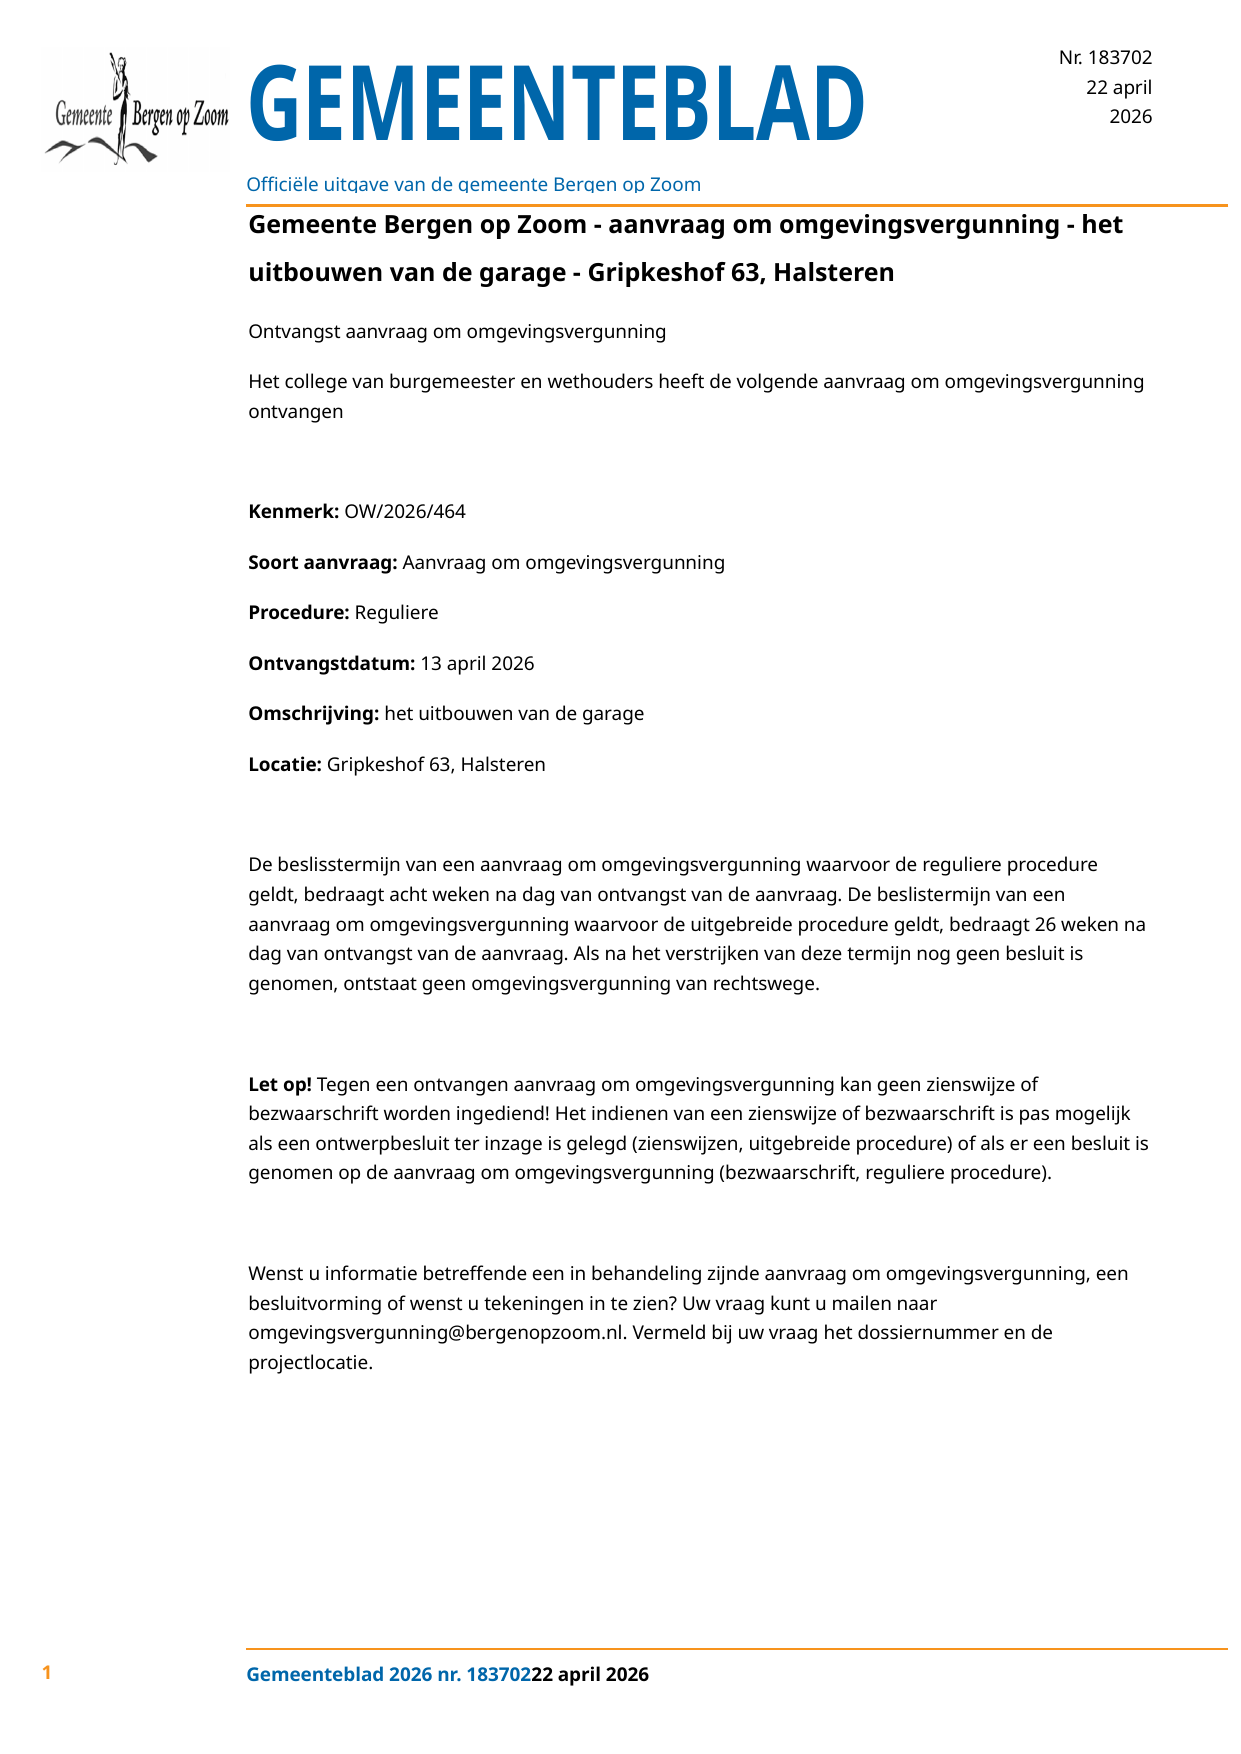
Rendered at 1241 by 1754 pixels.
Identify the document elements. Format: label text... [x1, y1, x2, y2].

text Procedure: Reguliere [248, 599, 1152, 625]
text Let op! Tegen een ontvangen aanvraag om omgevingsvergunning kan geen zienswijze of bezwaarschrift worden ingediend! Het indienen van een zienswijze of bezwaarschrift is pas mogelijk als een ontwerpbesluit ter inzage is gelegd (zienswijzen, uitgebreide procedure) of als er een besluit is genomen op de aanvraag om omgevingsvergunning (bezwaarschrift, reguliere procedure). [248, 1071, 1152, 1185]
picture [41, 47, 231, 172]
text Kenmerk: OW/2026/464 [248, 499, 1152, 524]
text Locatie: Gripkeshof 63, Halsteren [248, 751, 1152, 777]
text De beslisstermijn van een aanvraag om omgevingsvergunning waarvoor de reguliere procedure geldt, bedraagt acht weken na dag van ontvangst van de aanvraag. De beslistermijn van een aanvraag om omgevingsvergunning waarvoor de uitgebreide procedure geldt, bedraagt 26 weken na dag van ontvangst van de aanvraag. Als na het verstrijken van deze termijn nog geen besluit is genomen, ontstaat geen omgevingsvergunning van rechtswege. [248, 852, 1152, 996]
text Wenst u informatie betreffende een in behandeling zijnde aanvraag om omgevingsvergunning, een besluitvorming of wenst u tekeningen in te zien? Uw vraag kunt u mailen naar omgevingsvergunning@bergenopzoom.nl. Vermeld bij uw vraag het dossiernummer en de projectlocatie. [248, 1260, 1152, 1375]
text Het college van burgemeester en wethouders heeft de volgende aanvraag om omgevingsvergunning ontvangen [248, 368, 1152, 424]
text Omschrijving: het uitbouwen van de garage [248, 700, 1152, 726]
text Gemeente Bergen op Zoom - aanvraag om omgevingsvergunning - het uitbouwen van de garage - Gripkeshof 63, Halsteren [248, 207, 1152, 288]
text Soort aanvraag: Aanvraag om omgevingsvergunning [248, 549, 1152, 575]
text Ontvangst aanvraag om omgevingsvergunning [248, 318, 1152, 344]
text Ontvangstdatum: 13 april 2026 [248, 650, 1152, 676]
